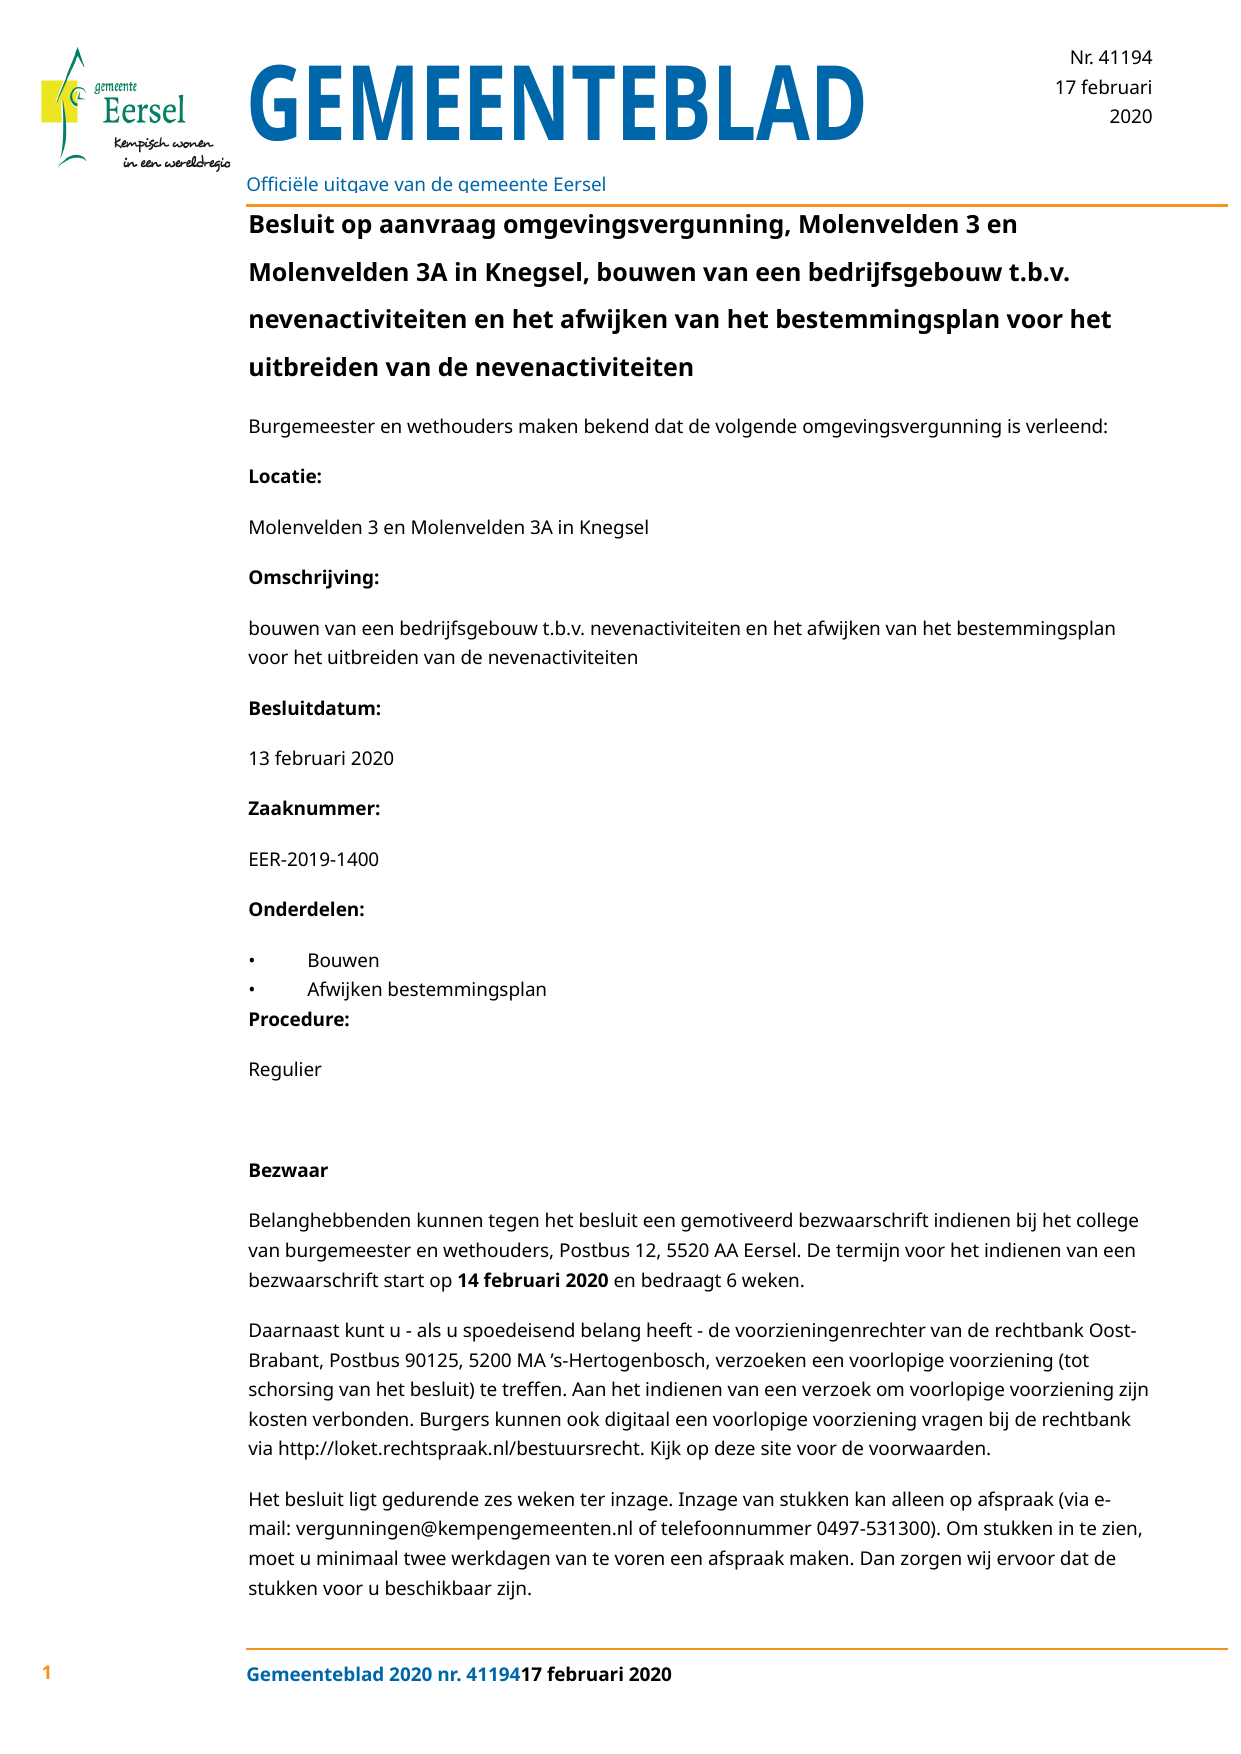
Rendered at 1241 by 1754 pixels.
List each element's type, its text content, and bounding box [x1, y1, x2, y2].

text EER-2019-1400 [248, 846, 1152, 872]
list Bouwen [248, 947, 1152, 973]
picture [41, 47, 231, 172]
text Burgemeester en wethouders maken bekend dat de volgende omgevingsvergunning is verleend: [248, 413, 1152, 439]
text Daarnaast kunt u - als u spoedeisend belang heeft - de voorzieningenrechter van de rechtbank Oost-Brabant, Postbus 90125, 5200 MA ’s-Hertogenbosch, verzoeken een voorlopige voorziening (tot schorsing van het besluit) te treffen. Aan het indienen van een verzoek om voorlopige voorziening zijn kosten verbonden. Burgers kunnen ook digitaal een voorlopige voorziening vragen bij de rechtbank via http://loket.rechtspraak.nl/bestuursrecht. Kijk op deze site voor de voorwaarden. [248, 1317, 1152, 1461]
list Afwijken bestemmingsplan [248, 976, 1152, 1002]
text Zaaknummer: [248, 796, 1152, 821]
text Belanghebbenden kunnen tegen het besluit een gemotiveerd bezwaarschrift indienen bij het college van burgemeester en wethouders, Postbus 12, 5520 AA Eersel. De termijn voor het indienen van een bezwaarschrift start op 14 februari 2020 en bedraagt 6 weken. [248, 1208, 1152, 1293]
text Onderdelen: [248, 896, 1152, 922]
text Besluit op aanvraag omgevingsvergunning, Molenvelden 3 en Molenvelden 3A in Knegsel, bouwen van een bedrijfsgebouw t.b.v. nevenactiviteiten en het afwijken van het bestemmingsplan voor het uitbreiden van de nevenactiviteiten [248, 207, 1152, 384]
text Omschrijving: [248, 564, 1152, 590]
text bouwen van een bedrijfsgebouw t.b.v. nevenactiviteiten en het afwijken van het bestemmingsplan voor het uitbreiden van de nevenactiviteiten [248, 615, 1152, 670]
text Procedure: [248, 1006, 1152, 1032]
text 13 februari 2020 [248, 745, 1152, 771]
text Besluitdatum: [248, 695, 1152, 721]
text Locatie: [248, 463, 1152, 489]
text Regulier [248, 1056, 1152, 1082]
text Het besluit ligt gedurende zes weken ter inzage. Inzage van stukken kan alleen op afspraak (via e-mail: vergunningen@kempengemeenten.nl of telefoonnummer 0497-531300). Om stukken in te zien, moet u minimaal twee werkdagen van te voren een afspraak maken. Dan zorgen wij ervoor dat de stukken voor u beschikbaar zijn. [248, 1486, 1152, 1601]
text Molenvelden 3 en Molenvelden 3A in Knegsel [248, 514, 1152, 540]
text Bezwaar [248, 1157, 1152, 1183]
